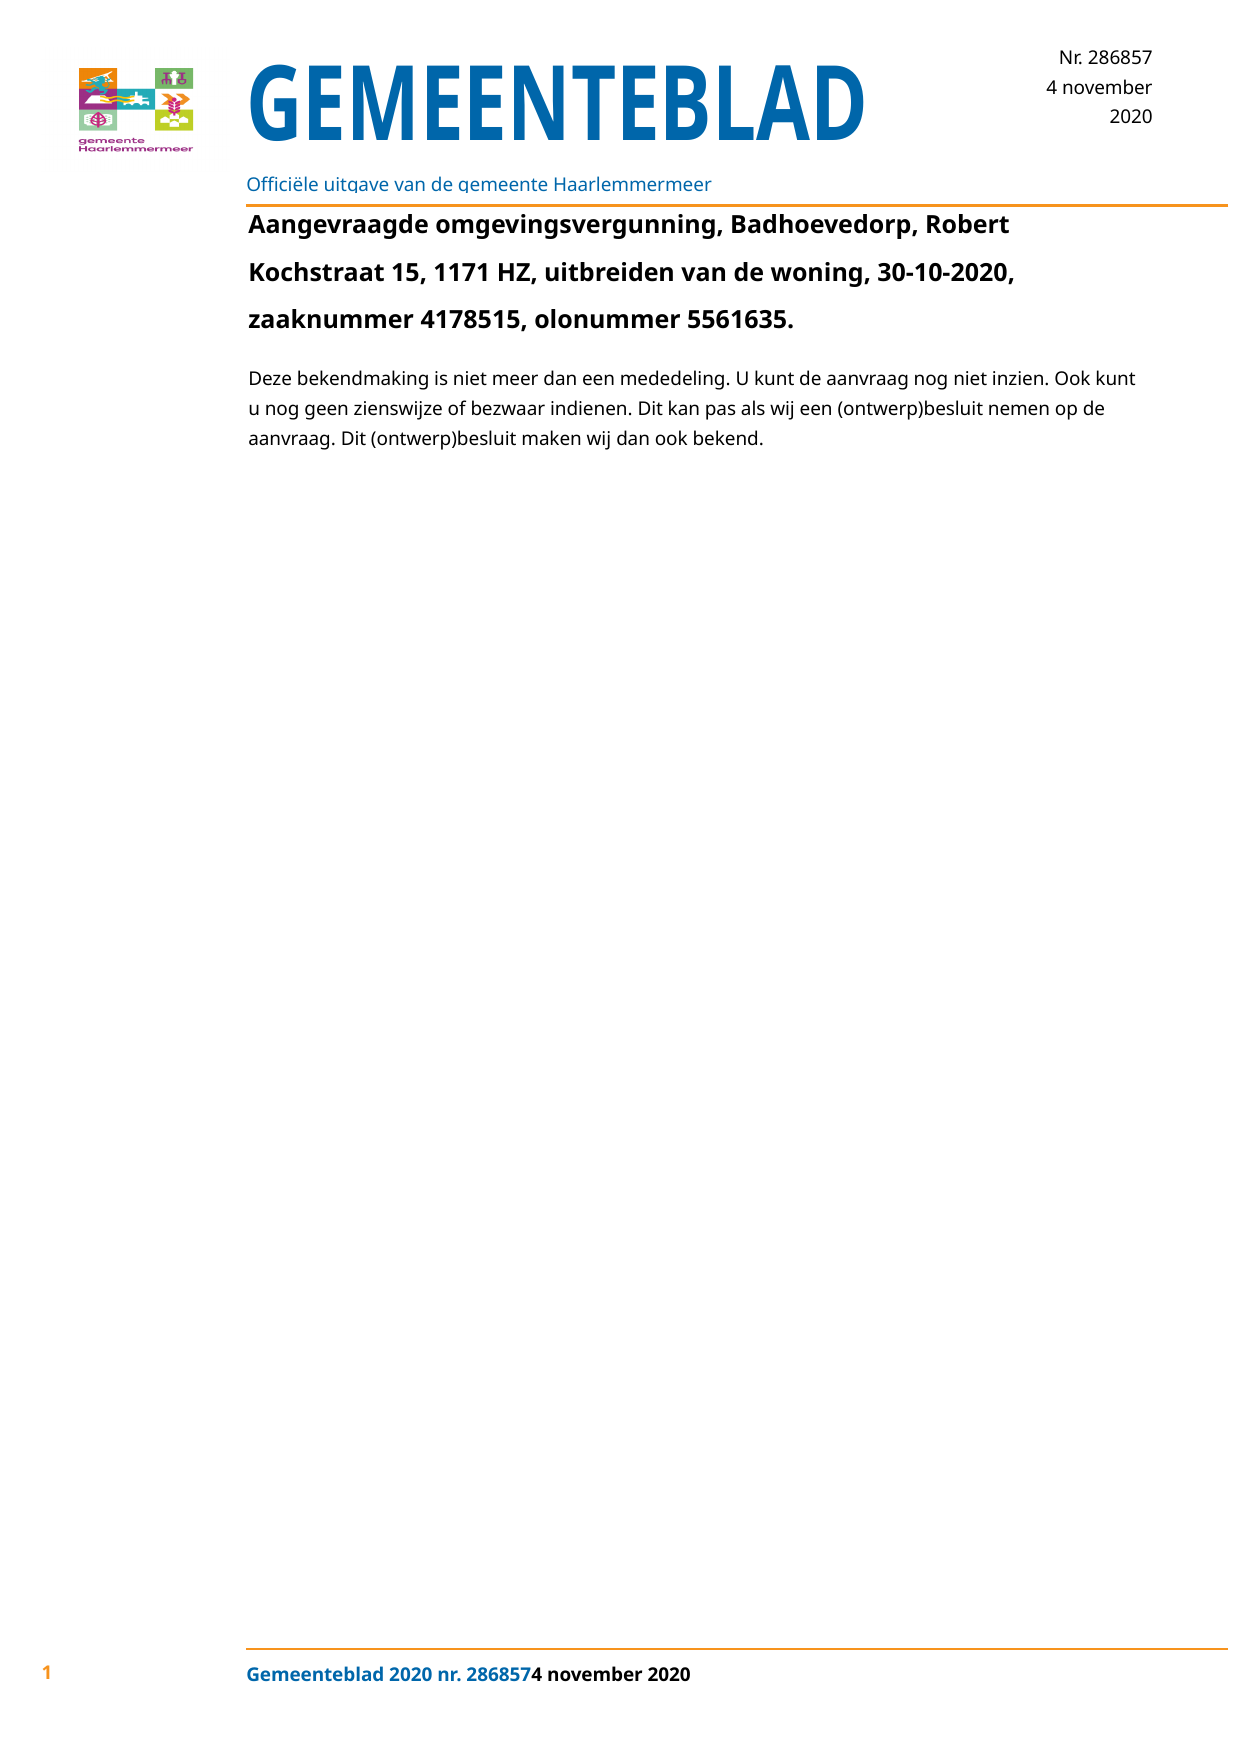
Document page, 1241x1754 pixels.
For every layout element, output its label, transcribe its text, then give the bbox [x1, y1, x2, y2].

text Aangevraagde omgevingsvergunning, Badhoevedorp, Robert Kochstraat 15, 1171 HZ, uitbreiden van de woning, 30-10-2020, zaaknummer 4178515, olonummer 5561635. [248, 207, 1152, 336]
text Deze bekendmaking is niet meer dan een mededeling. U kunt de aanvraag nog niet inzien. Ook kunt u nog geen zienswijze of bezwaar indienen. Dit kan pas als wij een (ontwerp)besluit nemen op de aanvraag. Dit (ontwerp)besluit maken wij dan ook bekend. [248, 366, 1152, 450]
picture [41, 47, 231, 172]
